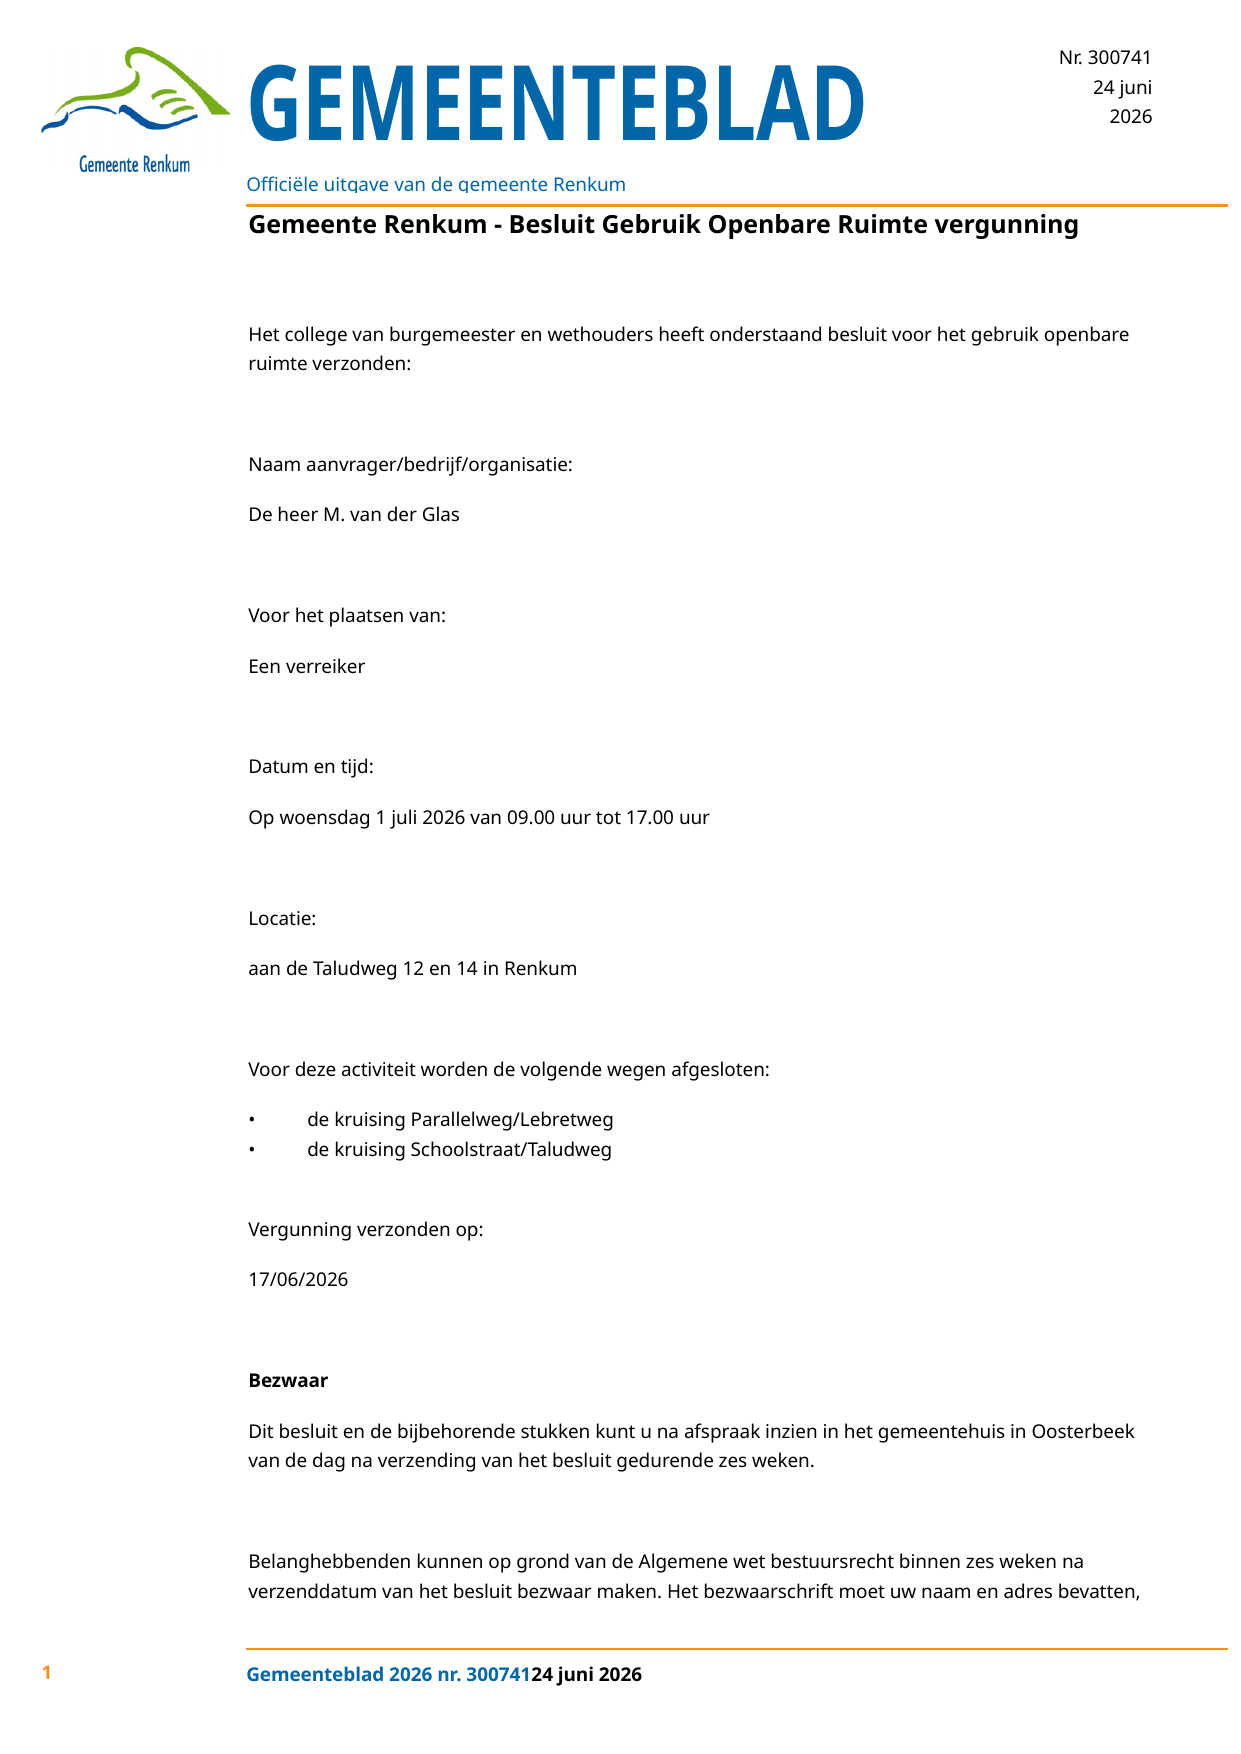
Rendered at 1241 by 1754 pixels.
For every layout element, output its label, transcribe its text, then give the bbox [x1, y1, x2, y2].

text Locatie: [248, 905, 1152, 931]
list de kruising Schoolstraat/Taludweg [248, 1136, 1152, 1162]
text aan de Taludweg 12 en 14 in Renkum [248, 955, 1152, 981]
text Gemeente Renkum - Besluit Gebruik Openbare Ruimte vergunning [248, 207, 1152, 241]
text Naam aanvrager/bedrijf/organisatie: [248, 451, 1152, 477]
text Bezwaar [248, 1367, 1152, 1393]
text Op woensdag 1 juli 2026 van 09.00 uur tot 17.00 uur [248, 804, 1152, 830]
text Belanghebbenden kunnen op grond van de Algemene wet bestuursrecht binnen zes weken na verzenddatum van het besluit bezwaar maken. Het bezwaarschrift moet uw naam en adres bevatten, [248, 1548, 1152, 1603]
text Voor het plaatsen van: [248, 602, 1152, 628]
text Dit besluit en de bijbehorende stukken kunt u na afspraak inzien in het gemeentehuis in Oosterbeek van de dag na verzending van het besluit gedurende zes weken. [248, 1418, 1152, 1473]
text Voor deze activiteit worden de volgende wegen afgesloten: [248, 1056, 1152, 1082]
text Het college van burgemeester en wethouders heeft onderstaand besluit voor het gebruik openbare ruimte verzonden: [248, 321, 1152, 376]
text De heer M. van der Glas [248, 502, 1152, 527]
picture [41, 47, 231, 172]
text Een verreiker [248, 653, 1152, 678]
text Datum en tijd: [248, 754, 1152, 779]
list de kruising Parallelweg/Lebretweg [248, 1107, 1152, 1132]
text 17/06/2026 [248, 1267, 1152, 1292]
text Vergunning verzonden op: [248, 1216, 1152, 1242]
